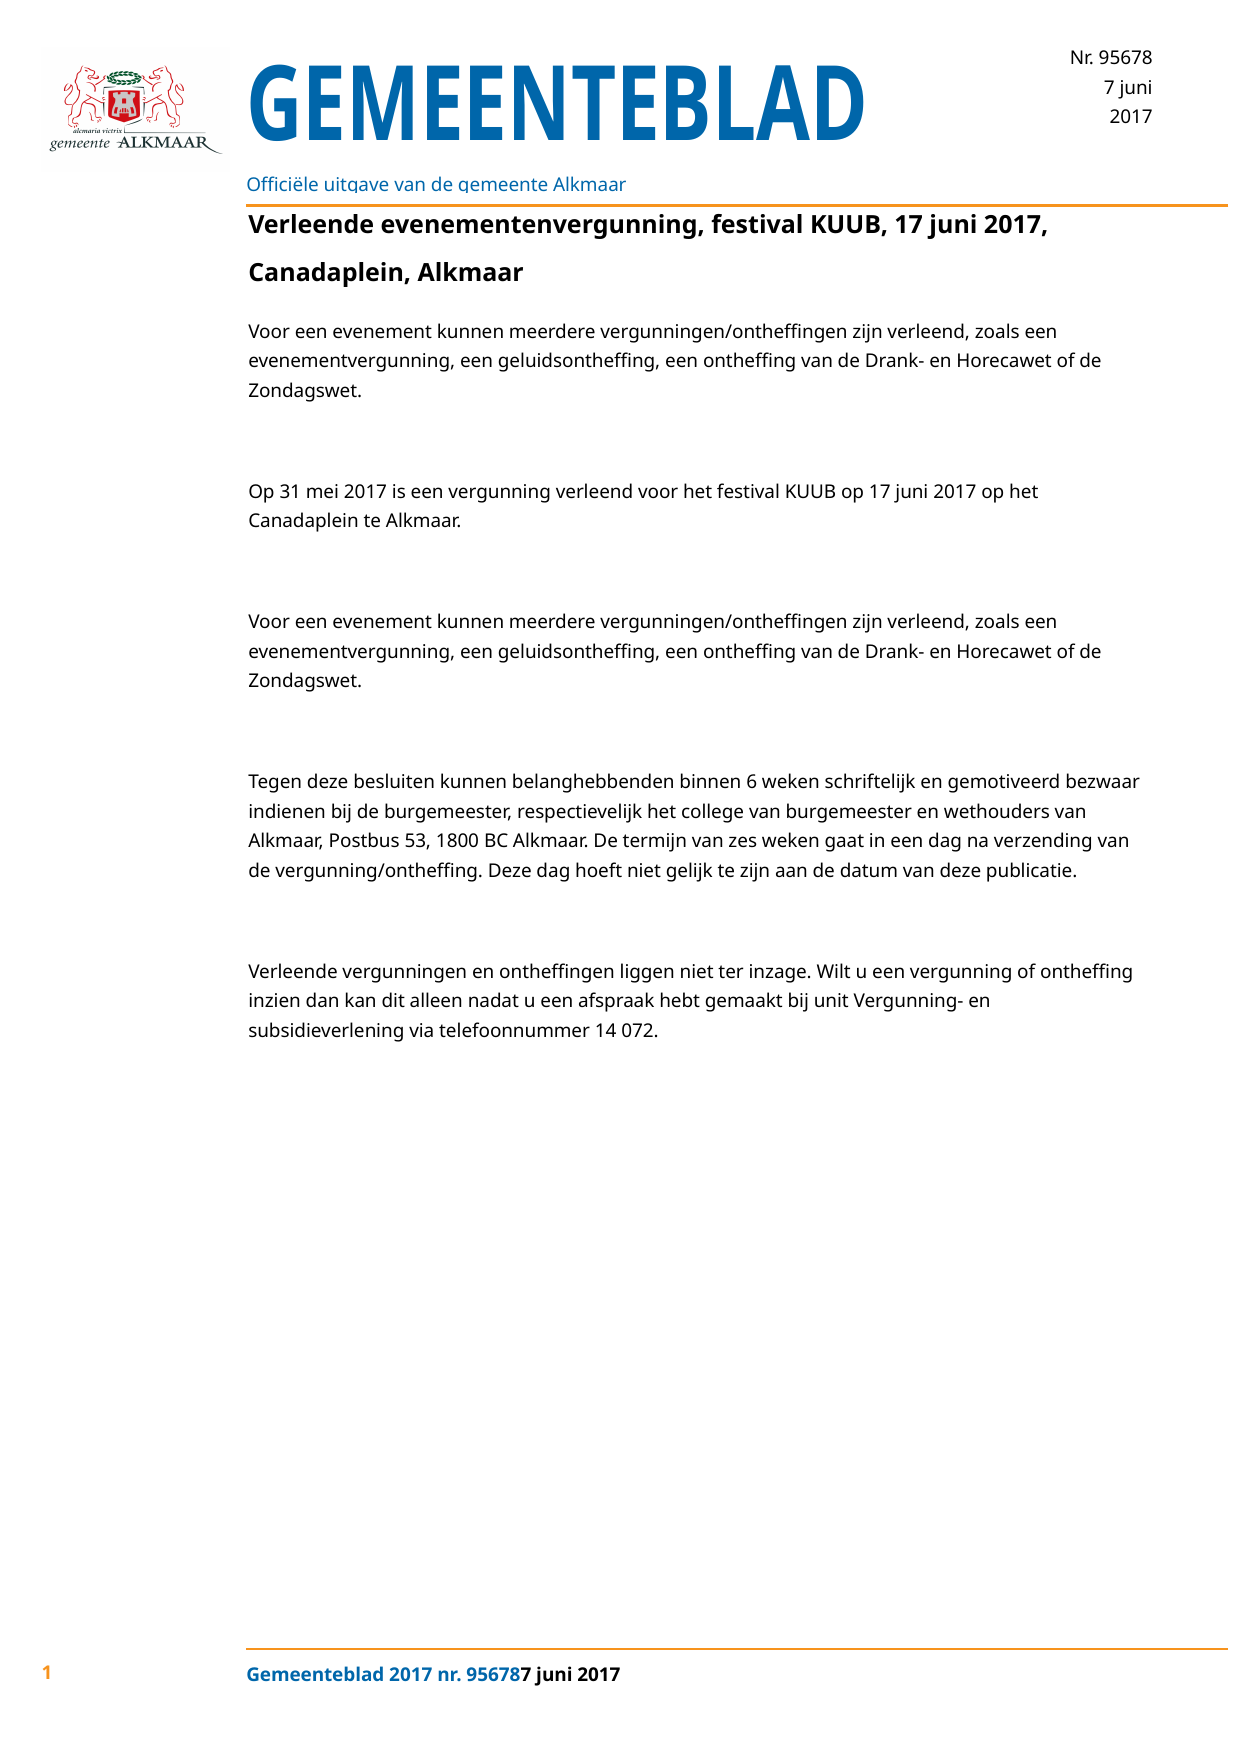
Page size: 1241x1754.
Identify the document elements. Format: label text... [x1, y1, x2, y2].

text Verleende evenementenvergunning, festival KUUB, 17 juni 2017, Canadaplein, Alkmaar [248, 207, 1152, 288]
text Voor een evenement kunnen meerdere vergunningen/ontheffingen zijn verleend, zoals een evenementvergunning, een geluidsontheffing, een ontheffing van de Drank- en Horecawet of de Zondagswet. [248, 318, 1152, 403]
text Op 31 mei 2017 is een vergunning verleend voor het festival KUUB op 17 juni 2017 op het Canadaplein te Alkmaar. [248, 478, 1152, 533]
text Verleende vergunningen en ontheffingen liggen niet ter inzage. Wilt u een vergunning of ontheffing inzien dan kan dit alleen nadat u een afspraak hebt gemaakt bij unit Vergunning- en subsidieverlening via telefoonnummer 14 072. [248, 958, 1152, 1043]
text Voor een evenement kunnen meerdere vergunningen/ontheffingen zijn verleend, zoals een evenementvergunning, een geluidsontheffing, een ontheffing van de Drank- en Horecawet of de Zondagswet. [248, 608, 1152, 693]
text Tegen deze besluiten kunnen belanghebbenden binnen 6 weken schriftelijk en gemotiveerd bezwaar indienen bij de burgemeester, respectievelijk het college van burgemeester en wethouders van Alkmaar, Postbus 53, 1800 BC Alkmaar. De termijn van zes weken gaat in een dag na verzending van de vergunning/ontheffing. Deze dag hoeft niet gelijk te zijn aan de datum van deze publicatie. [248, 768, 1152, 883]
picture [41, 47, 231, 172]
